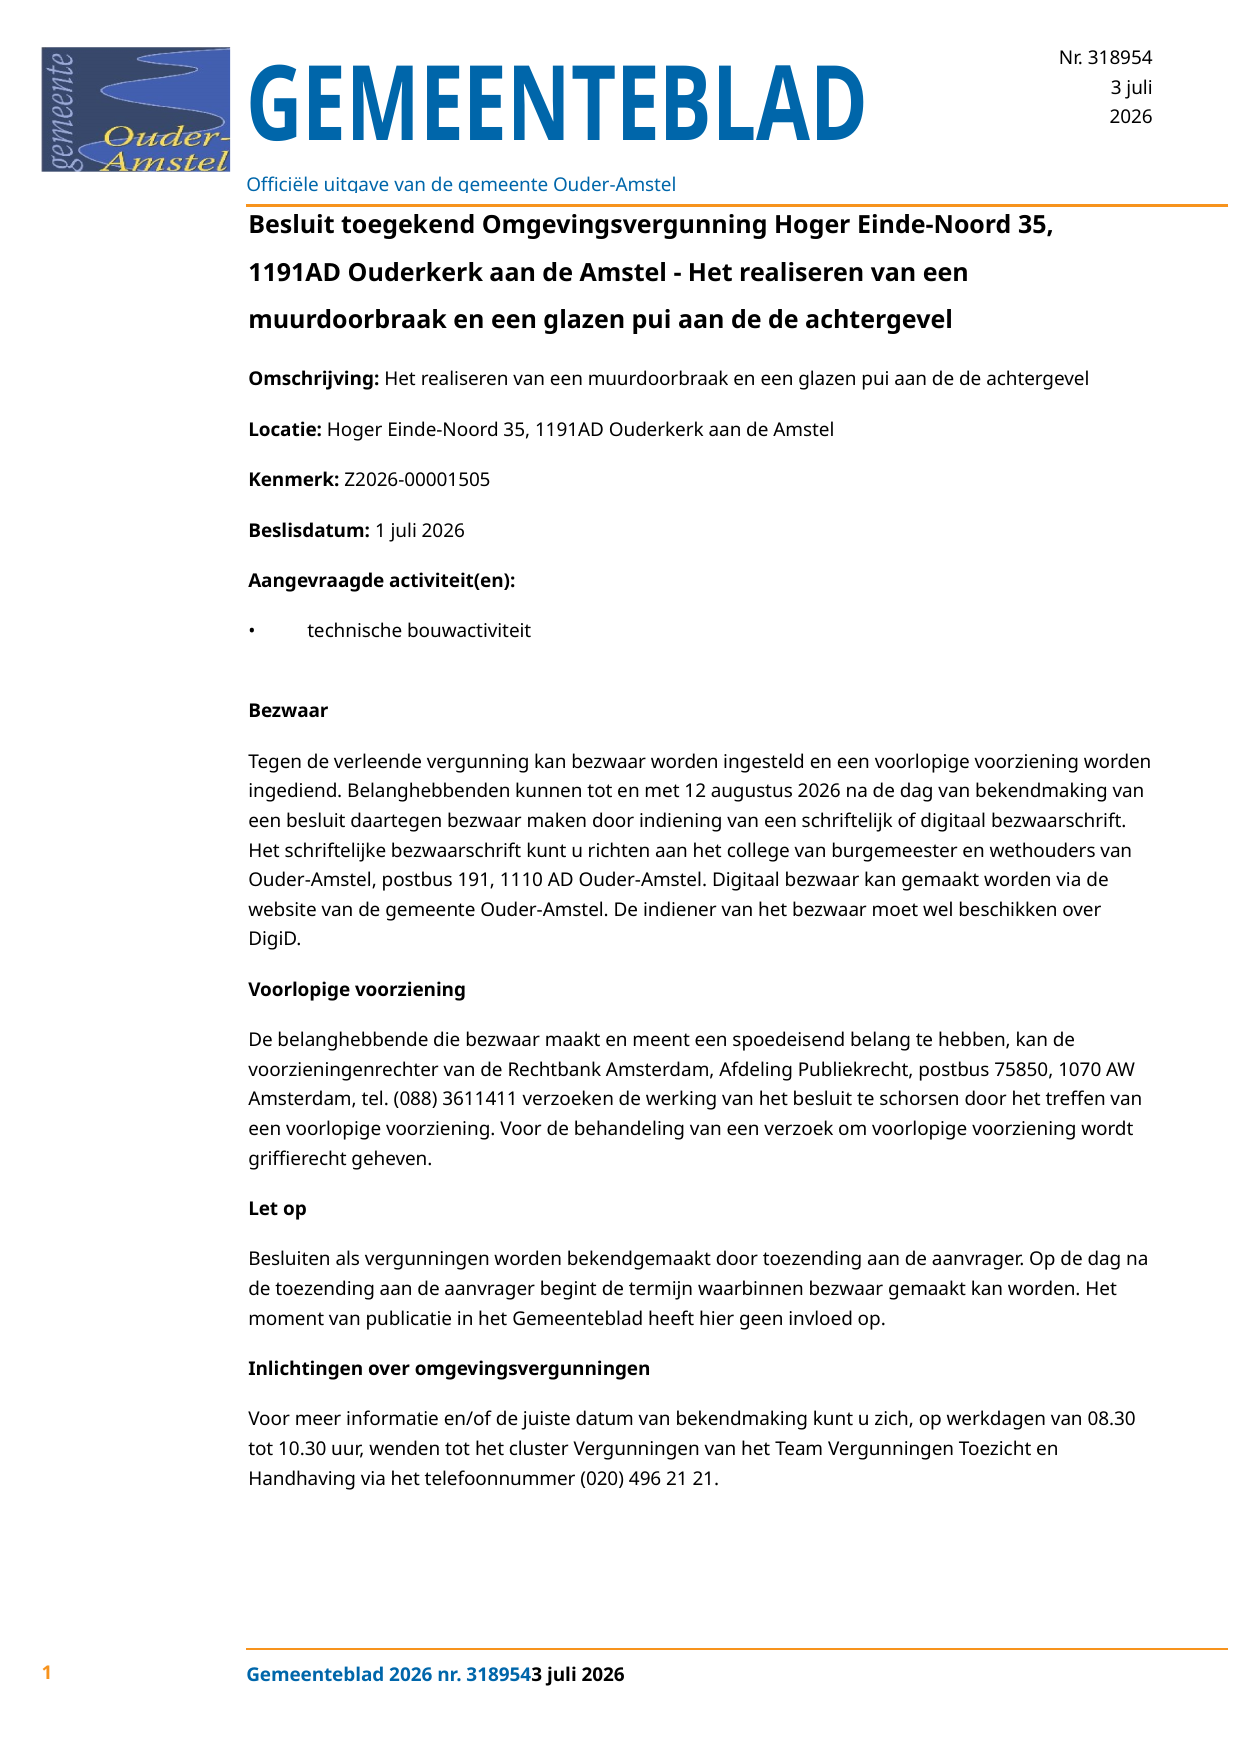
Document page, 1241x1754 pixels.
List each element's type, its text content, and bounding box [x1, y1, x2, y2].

text Tegen de verleende vergunning kan bezwaar worden ingesteld en een voorlopige voorziening worden ingediend. Belanghebbenden kunnen tot en met 12 augustus 2026 na de dag van bekendmaking van een besluit daartegen bezwaar maken door indiening van een schriftelijk of digitaal bezwaarschrift. Het schriftelijke bezwaarschrift kunt u richten aan het college van burgemeester en wethouders van Ouder-Amstel, postbus 191, 1110 AD Ouder-Amstel. Digitaal bezwaar kan gemaakt worden via de website van de gemeente Ouder-Amstel. De indiener van het bezwaar moet wel beschikken over DigiD. [248, 748, 1152, 951]
text Besluiten als vergunningen worden bekendgemaakt door toezending aan de aanvrager. Op de dag na de toezending aan de aanvrager begint de termijn waarbinnen bezwaar gemaakt kan worden. Het moment van publicatie in het Gemeenteblad heeft hier geen invloed op. [248, 1246, 1152, 1330]
text De belanghebbende die bezwaar maakt en meent een spoedeisend belang te hebben, kan de voorzieningenrechter van de Rechtbank Amsterdam, Afdeling Publiekrecht, postbus 75850, 1070 AW Amsterdam, tel. (088) 3611411 verzoeken de werking van het besluit te schorsen door het treffen van een voorlopige voorziening. Voor de behandeling van een verzoek om voorlopige voorziening wordt griffierecht geheven. [248, 1026, 1152, 1170]
text Beslisdatum: 1 juli 2026 [248, 517, 1152, 542]
text Kenmerk: Z2026-00001505 [248, 466, 1152, 492]
text Bezwaar [248, 698, 1152, 723]
text Voor meer informatie en/of de juiste datum van bekendmaking kunt u zich, op werkdagen van 08.30 tot 10.30 uur, wenden tot het cluster Vergunningen van het Team Vergunningen Toezicht en Handhaving via het telefoonnummer (020) 496 21 21. [248, 1406, 1152, 1490]
text Aangevraagde activiteit(en): [248, 567, 1152, 593]
list technische bouwactiviteit [248, 618, 1152, 643]
text Inlichtingen over omgevingsvergunningen [248, 1355, 1152, 1381]
text Let op [248, 1195, 1152, 1221]
picture [41, 47, 231, 172]
text Locatie: Hoger Einde-Noord 35, 1191AD Ouderkerk aan de Amstel [248, 416, 1152, 442]
text Voorlopige voorziening [248, 976, 1152, 1002]
text Omschrijving: Het realiseren van een muurdoorbraak en een glazen pui aan de de achtergevel [248, 366, 1152, 391]
text Besluit toegekend Omgevingsvergunning Hoger Einde-Noord 35, 1191AD Ouderkerk aan de Amstel - Het realiseren van een muurdoorbraak en een glazen pui aan de de achtergevel [248, 207, 1152, 336]
